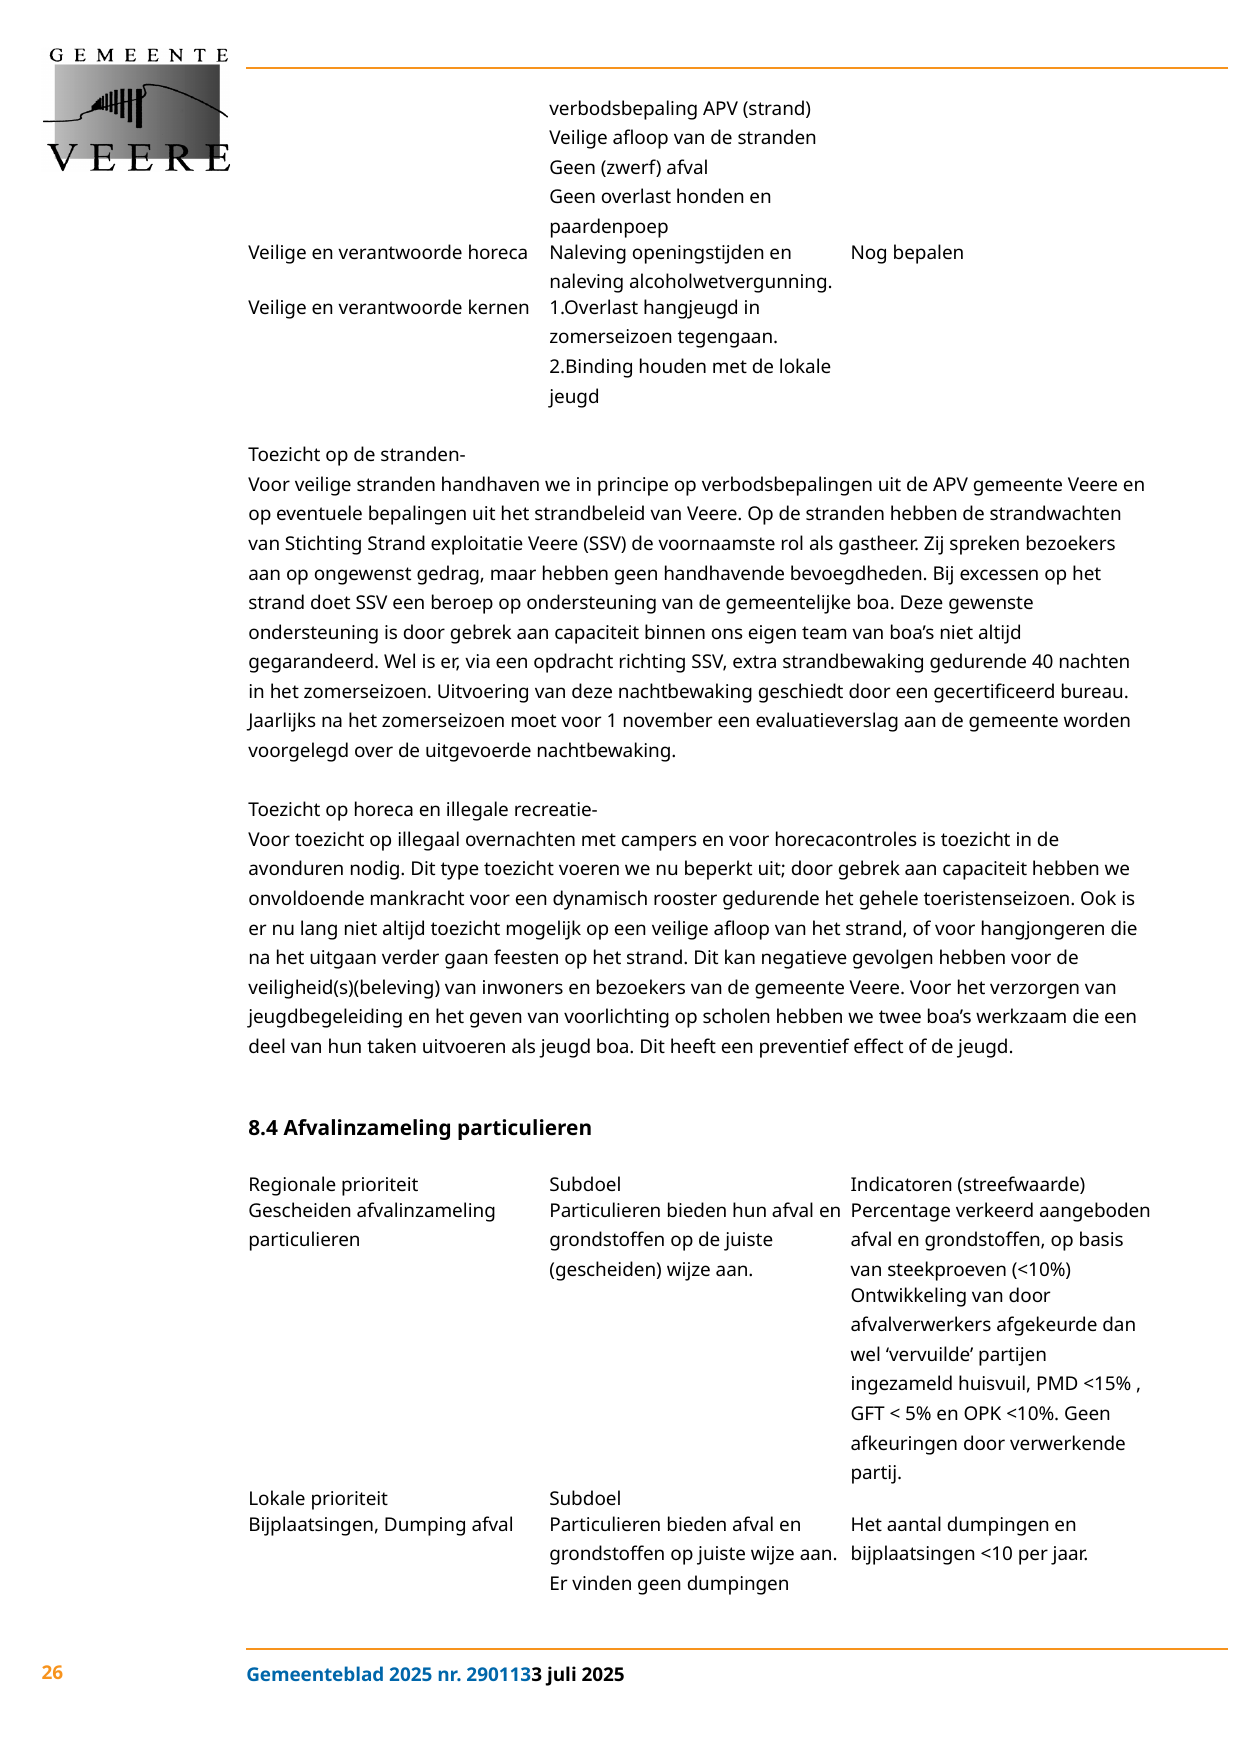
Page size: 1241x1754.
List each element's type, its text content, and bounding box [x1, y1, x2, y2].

table_cell Subdoel [549, 1485, 850, 1511]
table_cell Particulieren bieden afval en grondstoffen op juiste wijze aan. Er vinden geen dumpingen [549, 1511, 850, 1596]
table_cell Het aantal dumpingen en bijplaatsingen <10 per jaar. [850, 1511, 1152, 1596]
table_cell Percentage verkeerd aangeboden afval en grondstoffen, op basis van steekproeven (<10%) [850, 1197, 1152, 1282]
table_cell Naleving openingstijden en naleving alcoholwetvergunning. [549, 239, 850, 294]
table_cell Lokale prioriteit [248, 1485, 549, 1511]
table_header Subdoel [549, 1171, 850, 1197]
table_header Regionale prioriteit [248, 1171, 549, 1197]
table_cell [549, 1282, 850, 1485]
table_header Indicatoren (streefwaarde) [850, 1171, 1152, 1197]
table_cell Particulieren bieden hun afval en grondstoffen op de juiste (gescheiden) wijze aan. [549, 1197, 850, 1282]
table_cell Nog bepalen [850, 239, 1152, 294]
table_cell [248, 1282, 549, 1485]
table_cell Veilige en verantwoorde kernen [248, 294, 549, 409]
table_cell Gescheiden afvalinzameling particulieren [248, 1197, 549, 1282]
table_cell Bijplaatsingen, Dumping afval [248, 1511, 549, 1596]
text Toezicht op horeca en illegale recreatie- [248, 796, 1152, 822]
table_cell [850, 95, 1152, 239]
text Voor toezicht op illegaal overnachten met campers en voor horecacontroles is toezicht in de avonduren nodig. Dit type toezicht voeren we nu beperkt uit; door gebrek aan capaciteit hebben we onvoldoende mankracht voor een dynamisch rooster gedurende het gehele toeristenseizoen. Ook is er nu lang niet altijd toezicht mogelijk op een veilige afloop van het strand, of voor hangjongeren die na het uitgaan verder gaan feesten op het strand. Dit kan negatieve gevolgen hebben voor de veiligheid(s)(beleving) van inwoners en bezoekers van de gemeente Veere. Voor het verzorgen van jeugdbegeleiding en het geven van voorlichting op scholen hebben we twee boa’s werkzaam die een deel van hun taken uitvoeren als jeugd boa. Dit heeft een preventief effect of de jeugd. [248, 826, 1152, 1059]
table_cell 1.Overlast hangjeugd in zomerseizoen tegengaan. 2.Binding houden met de lokale jeugd [549, 294, 850, 409]
text Toezicht op de stranden- [248, 441, 1152, 467]
table_cell Ontwikkeling van door afvalverwerkers afgekeurde dan wel ‘vervuilde’ partijen ingezameld huisvuil, PMD <15% , GFT < 5% en OPK <10%. Geen afkeuringen door verwerkende partij. [850, 1282, 1152, 1485]
picture [41, 47, 231, 172]
table_cell verbodsbepaling APV (strand) Veilige afloop van de stranden Geen (zwerf) afval Geen overlast honden en paardenpoep [549, 95, 850, 239]
table_cell [850, 1485, 1152, 1511]
text 8.4 Afvalinzameling particulieren [248, 1113, 1152, 1142]
table_cell Veilige en verantwoorde horeca [248, 239, 549, 294]
text Voor veilige stranden handhaven we in principe op verbodsbepalingen uit de APV gemeente Veere en op eventuele bepalingen uit het strandbeleid van Veere. Op de stranden hebben de strandwachten van Stichting Strand exploitatie Veere (SSV) de voornaamste rol als gastheer. Zij spreken bezoekers aan op ongewenst gedrag, maar hebben geen handhavende bevoegdheden. Bij excessen op het strand doet SSV een beroep op ondersteuning van de gemeentelijke boa. Deze gewenste ondersteuning is door gebrek aan capaciteit binnen ons eigen team van boa’s niet altijd gegarandeerd. Wel is er, via een opdracht richting SSV, extra strandbewaking gedurende 40 nachten in het zomerseizoen. Uitvoering van deze nachtbewaking geschiedt door een gecertificeerd bureau. Jaarlijks na het zomerseizoen moet voor 1 november een evaluatieverslag aan de gemeente worden voorgelegd over de uitgevoerde nachtbewaking. [248, 471, 1152, 763]
table_cell [248, 95, 549, 239]
table_cell [850, 294, 1152, 409]
